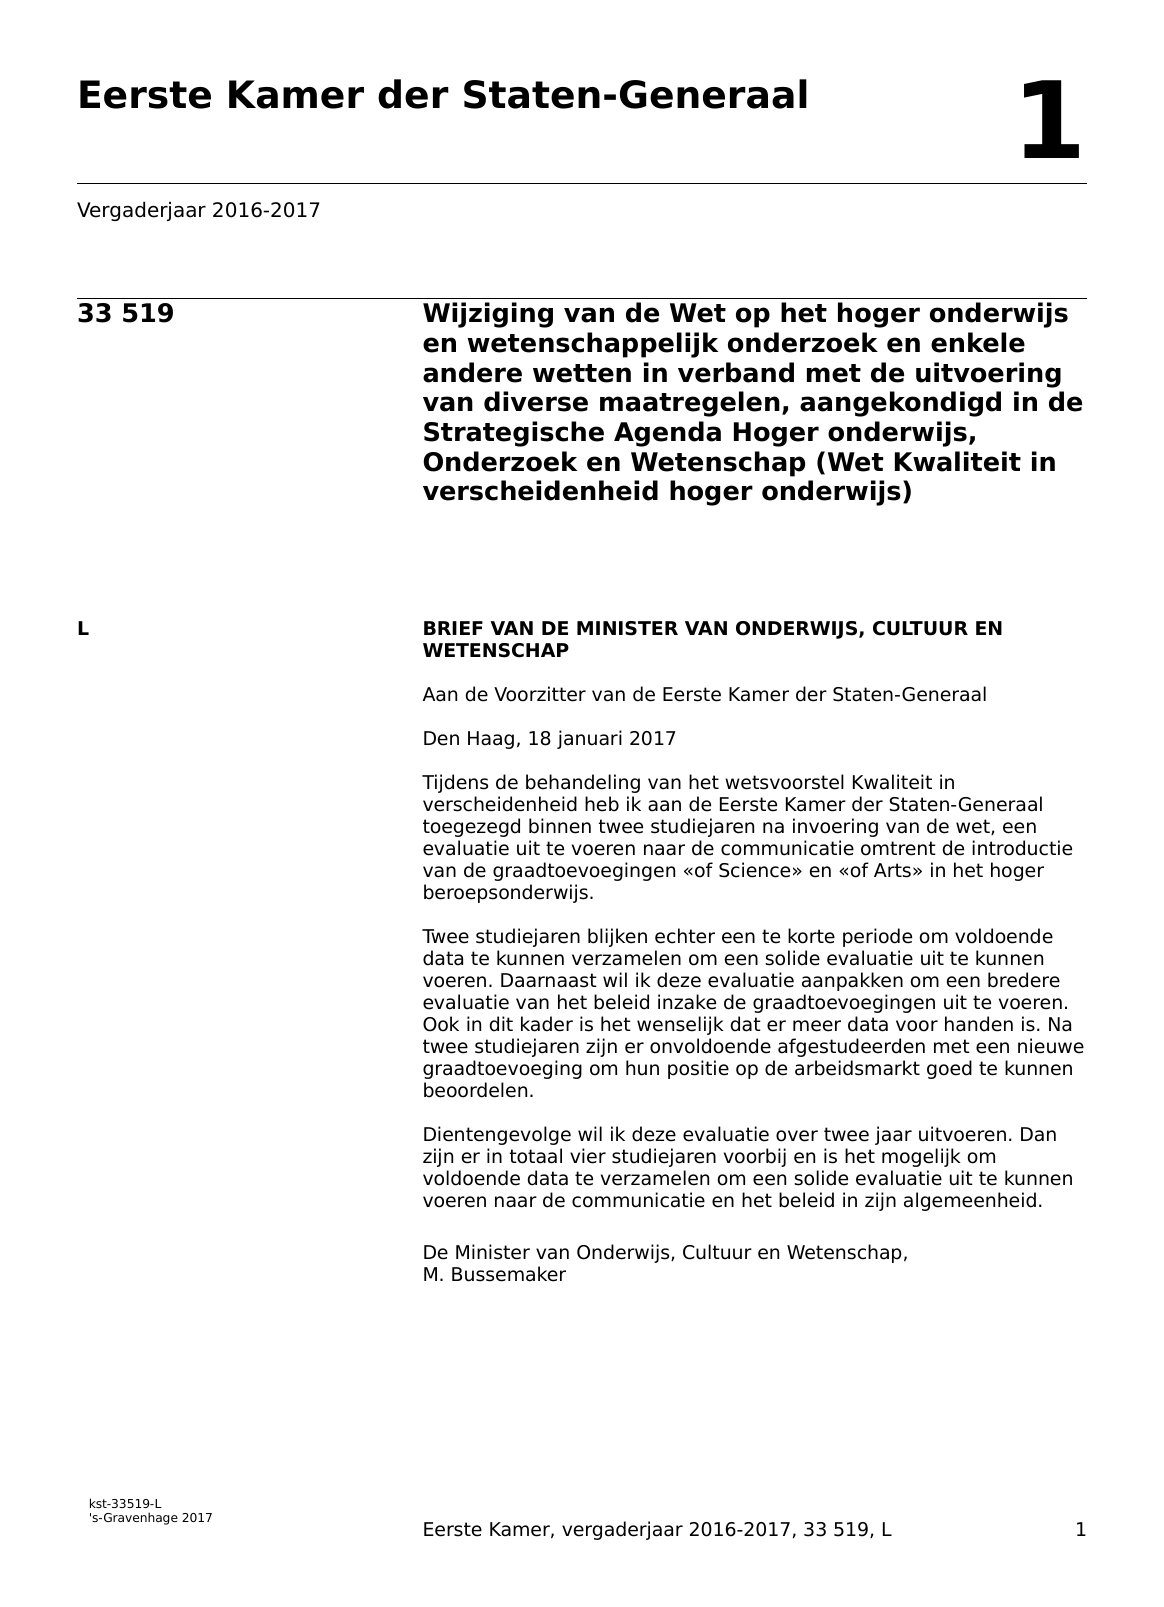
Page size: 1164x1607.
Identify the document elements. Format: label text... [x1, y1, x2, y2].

text Twee studiejaren blijken echter een te korte periode om voldoende data te kunnen verzamelen om een solide evaluatie uit te kunnen voeren. Daarnaast wil ik deze evaluatie aanpakken om een bredere evaluatie van het beleid inzake de graadtoevoegingen uit te voeren. Ook in dit kader is het wenselijk dat er meer data voor handen is. Na twee studiejaren zijn er onvoldoende afgestudeerden met een nieuwe graadtoevoeging om hun positie op de arbeidsmarkt goed te kunnen beoordelen. [422, 926, 1087, 1102]
text Tijdens de behandeling van het wetsvoorstel Kwaliteit in verscheidenheid heb ik aan de Eerste Kamer der Staten-Generaal toegezegd binnen twee studiejaren na invoering van de wet, een evaluatie uit te voeren naar de communicatie omtrent de introductie van de graadtoevoegingen «of Science» en «of Arts» in het hoger beroepsonderwijs. [422, 772, 1087, 904]
table_header 1 [886, 59, 1087, 183]
text Dientengevolge wil ik deze evaluatie over twee jaar uitvoeren. Dan zijn er in totaal vier studiejaren voorbij en is het mogelijk om voldoende data te verzamelen om een solide evaluatie uit te kunnen voeren naar de communicatie en het beleid in zijn algemeenheid. [422, 1124, 1087, 1212]
text Aan de Voorzitter van de Eerste Kamer der Staten-Generaal [422, 684, 1087, 706]
subtitle 33 519 Wijziging van de Wet op het hoger onderwijs en wetenschappelijk onderzoek en enkele andere wetten in verband met de uitvoering van diverse maatregelen, aangekondigd in de Strategische Agenda Hoger onderwijs, Onderzoek en Wetenschap (Wet Kwaliteit in verscheidenheid hoger onderwijs) [77, 299, 1087, 507]
text Den Haag, 18 januari 2017 [422, 728, 1087, 750]
text 's-Gravenhage 2017 [88, 1511, 323, 1525]
table_header Eerste Kamer der Staten-Generaal [77, 59, 886, 183]
table_cell Vergaderjaar 2016-2017 [77, 184, 1087, 298]
text De Minister van Onderwijs, Cultuur en Wetenschap, M. Bussemaker [422, 1242, 1087, 1286]
subtitle L BRIEF VAN DE MINISTER VAN ONDERWIJS, CULTUUR EN WETENSCHAP [77, 618, 1087, 662]
text kst-33519-L [88, 1497, 323, 1511]
